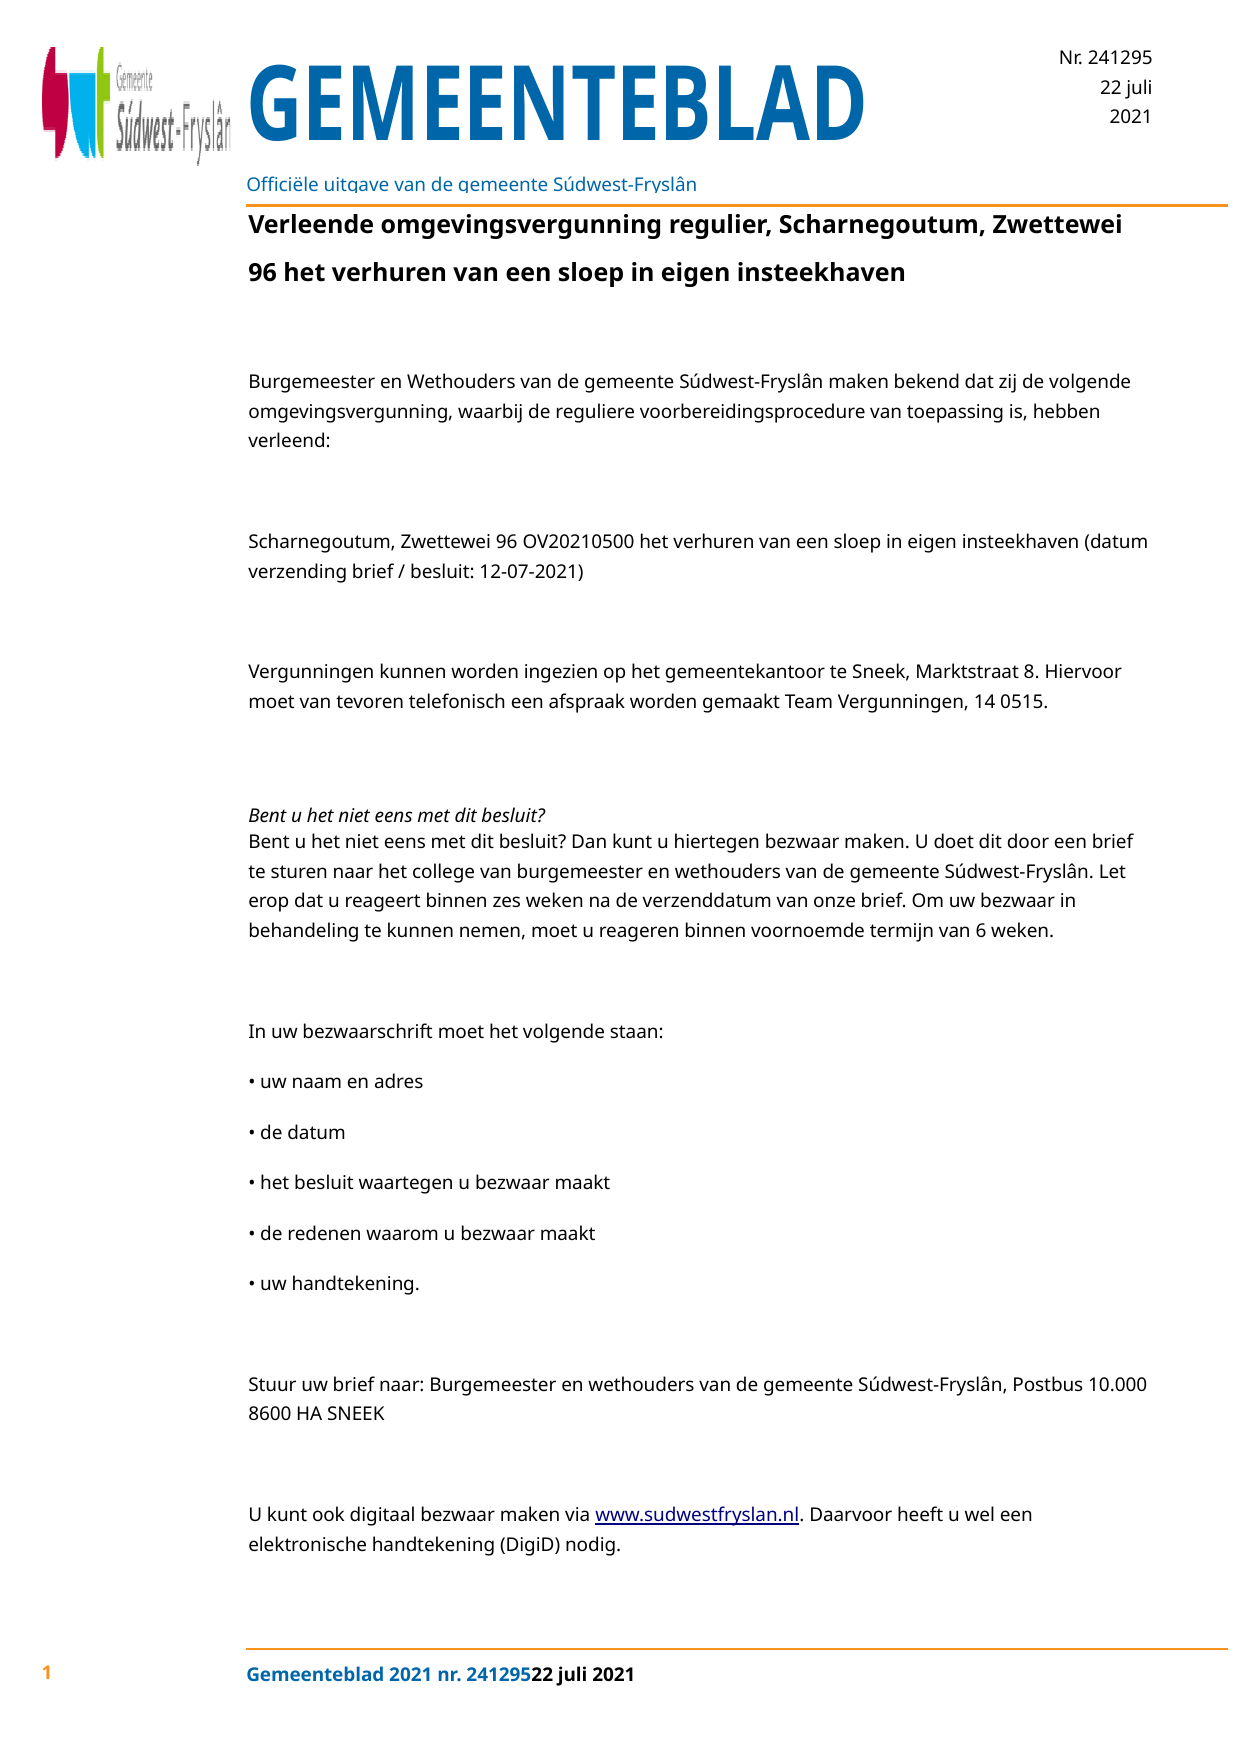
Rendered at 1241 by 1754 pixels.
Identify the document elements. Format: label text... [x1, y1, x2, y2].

text Scharnegoutum, Zwettewei 96 OV20210500 het verhuren van een sloep in eigen insteekhaven (datum verzending brief / besluit: 12-07-2021) [248, 528, 1152, 584]
picture [41, 47, 231, 172]
text U kunt ook digitaal bezwaar maken via www.sudwestfryslan.nl. Daarvoor heeft u wel een elektronische handtekening (DigiD) nodig. [248, 1501, 1152, 1557]
text Burgemeester en Wethouders van de gemeente Súdwest-Fryslân maken bekend dat zij de volgende omgevingsvergunning, waarbij de reguliere voorbereidingsprocedure van toepassing is, hebben verleend: [248, 368, 1152, 453]
text Bent u het niet eens met dit besluit? Dan kunt u hiertegen bezwaar maken. U doet dit door een brief te sturen naar het college van burgemeester en wethouders van de gemeente Súdwest-Fryslân. Let erop dat u reageert binnen zes weken na de verzenddatum van onze brief. Om uw bezwaar in behandeling te kunnen nemen, moet u reageren binnen voornoemde termijn van 6 weken. [248, 828, 1152, 943]
text • het besluit waartegen u bezwaar maakt [248, 1169, 1152, 1195]
text • de redenen waarom u bezwaar maakt [248, 1220, 1152, 1245]
text Verleende omgevingsvergunning regulier, Scharnegoutum, Zwettewei 96 het verhuren van een sloep in eigen insteekhaven [248, 207, 1152, 288]
text Stuur uw brief naar: Burgemeester en wethouders van de gemeente Súdwest-Fryslân, Postbus 10.000 8600 HA SNEEK [248, 1371, 1152, 1426]
text • uw naam en adres [248, 1068, 1152, 1094]
text • uw handtekening. [248, 1270, 1152, 1296]
text • de datum [248, 1119, 1152, 1144]
text Vergunningen kunnen worden ingezien op het gemeentekantoor te Sneek, Marktstraat 8. Hiervoor moet van tevoren telefonisch een afspraak worden gemaakt Team Vergunningen, 14 0515. [248, 659, 1152, 714]
text Bent u het niet eens met dit besluit? [248, 803, 1152, 828]
text In uw bezwaarschrift moet het volgende staan: [248, 1018, 1152, 1044]
